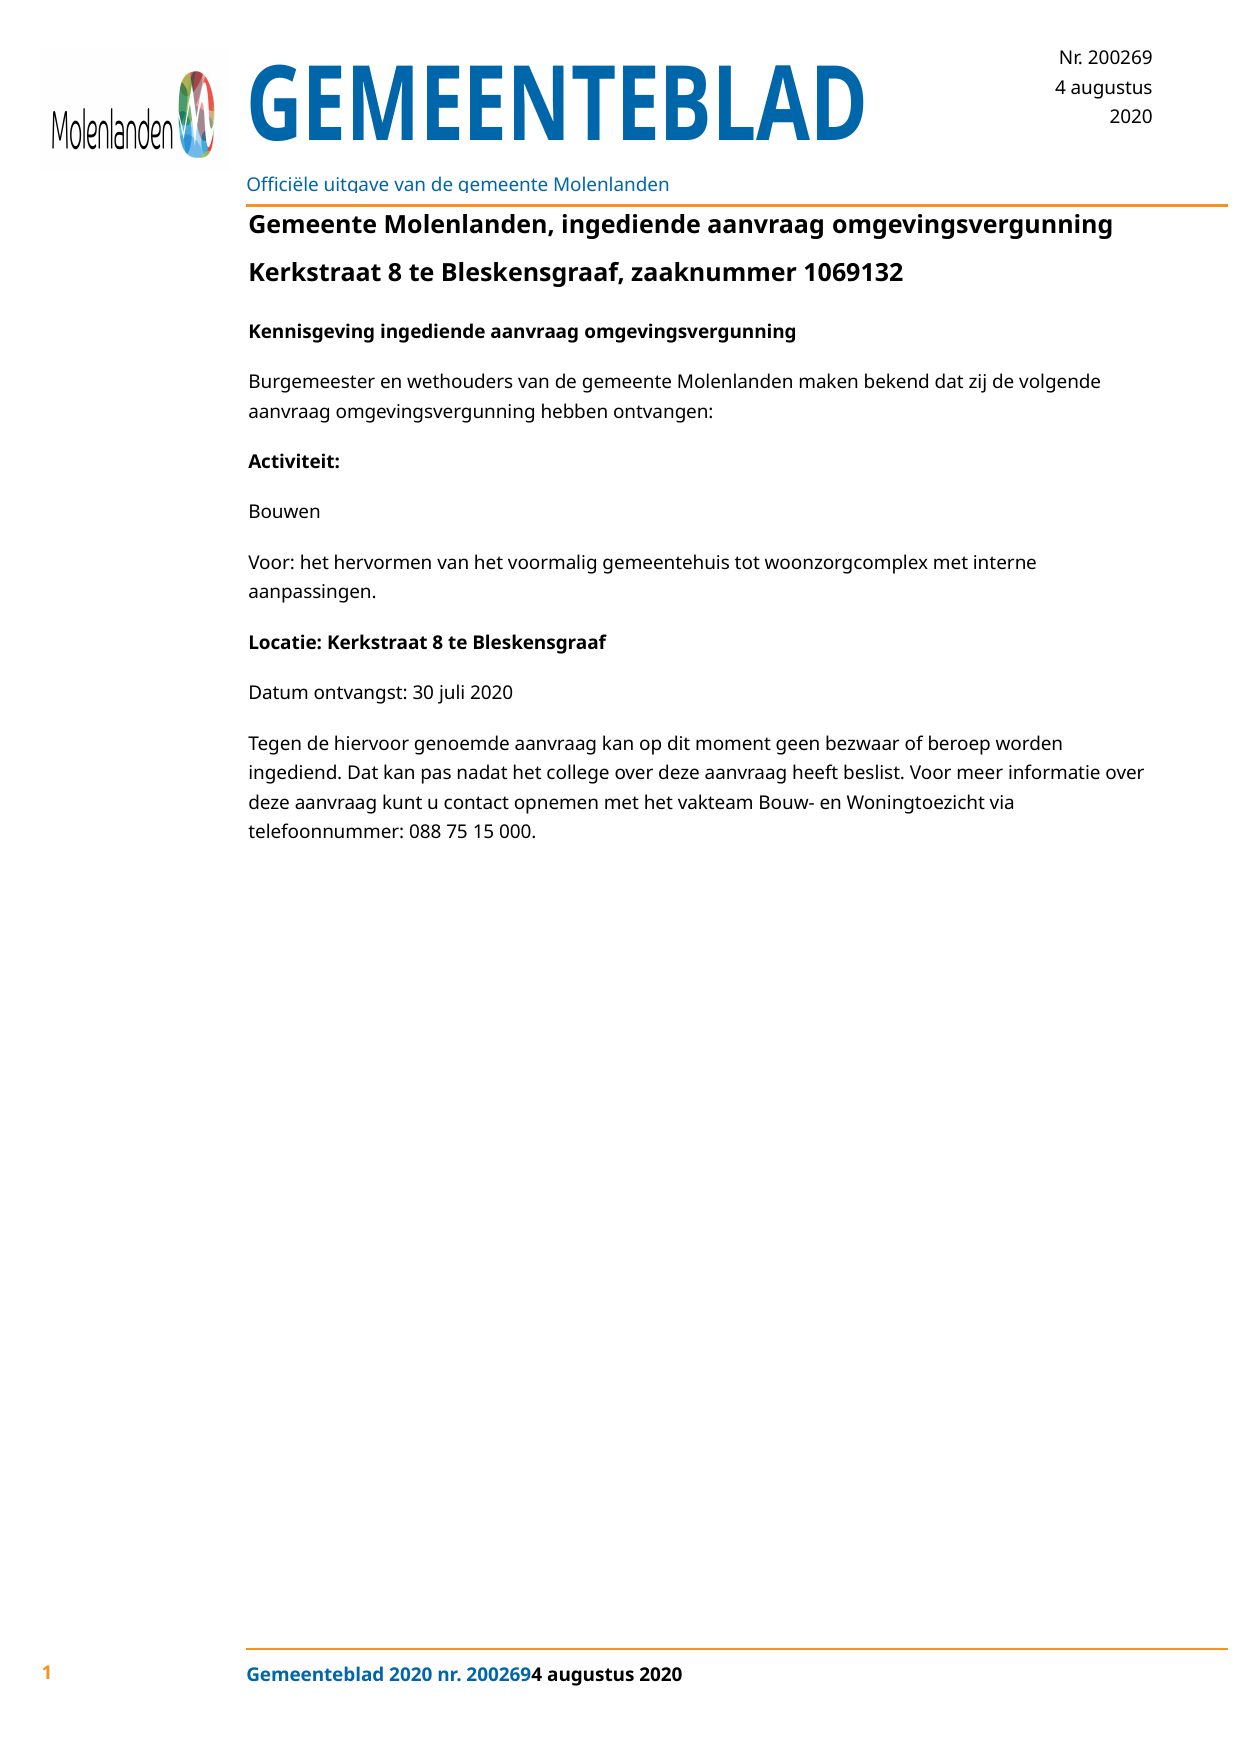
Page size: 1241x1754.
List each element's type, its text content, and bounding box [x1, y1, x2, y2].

text Bouwen [248, 499, 1152, 524]
text Kennisgeving ingediende aanvraag omgevingsvergunning [248, 318, 1152, 344]
text Tegen de hiervoor genoemde aanvraag kan op dit moment geen bezwaar of beroep worden ingediend. Dat kan pas nadat het college over deze aanvraag heeft beslist. Voor meer informatie over deze aanvraag kunt u contact opnemen met het vakteam Bouw- en Woningtoezicht via telefoonnummer: 088 75 15 000. [248, 730, 1152, 844]
text Locatie: Kerkstraat 8 te Bleskensgraaf [248, 629, 1152, 655]
text Datum ontvangst: 30 juli 2020 [248, 679, 1152, 705]
picture [41, 47, 231, 172]
text Activiteit: [248, 448, 1152, 474]
text Gemeente Molenlanden, ingediende aanvraag omgevingsvergunning Kerkstraat 8 te Bleskensgraaf, zaaknummer 1069132 [248, 207, 1152, 288]
text Burgemeester en wethouders van de gemeente Molenlanden maken bekend dat zij de volgende aanvraag omgevingsvergunning hebben ontvangen: [248, 368, 1152, 424]
text Voor: het hervormen van het voormalig gemeentehuis tot woonzorgcomplex met interne aanpassingen. [248, 549, 1152, 604]
